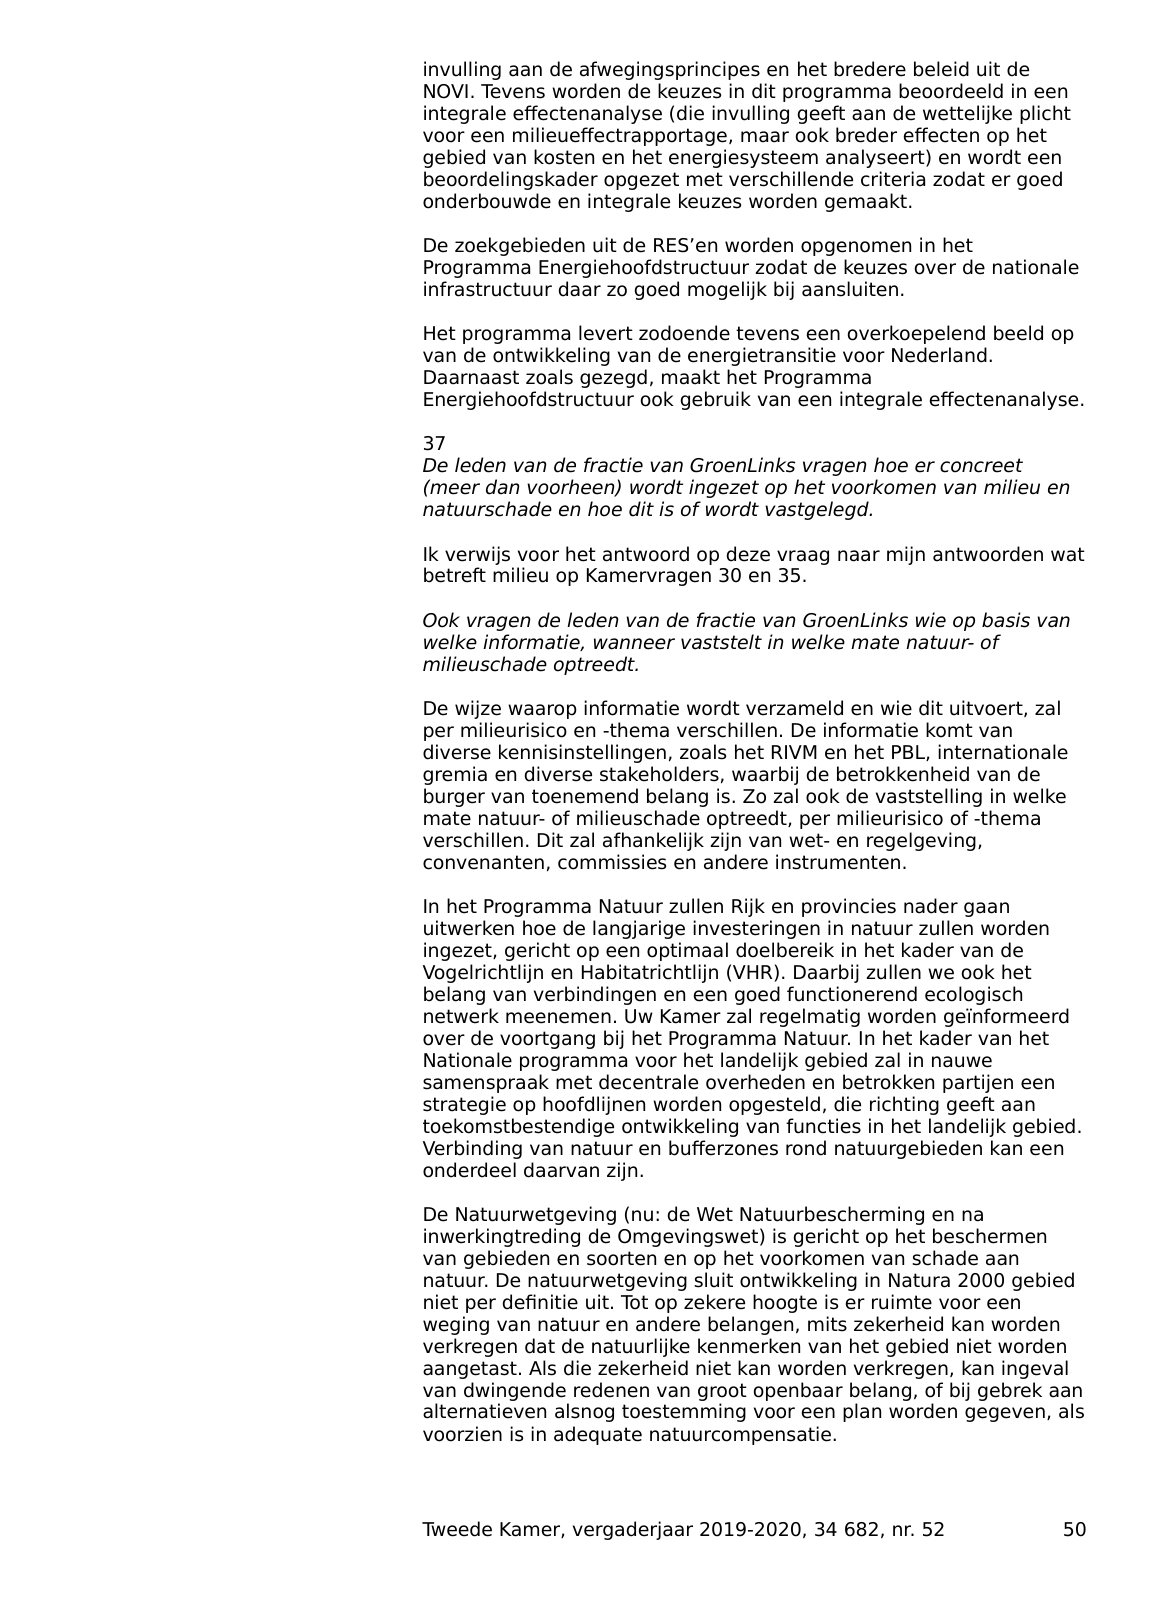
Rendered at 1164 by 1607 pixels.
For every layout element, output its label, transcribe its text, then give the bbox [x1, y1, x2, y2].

text De zoekgebieden uit de RES’en worden opgenomen in het Programma Energiehoofdstructuur zodat de keuzes over de nationale infrastructuur daar zo goed mogelijk bij aansluiten. [422, 235, 1087, 301]
text De Natuurwetgeving (nu: de Wet Natuurbescherming en na inwerkingtreding de Omgevingswet) is gericht op het beschermen van gebieden en soorten en op het voorkomen van schade aan natuur. De natuurwetgeving sluit ontwikkeling in Natura 2000 gebied niet per definitie uit. Tot op zekere hoogte is er ruimte voor een weging van natuur en andere belangen, mits zekerheid kan worden verkregen dat de natuurlijke kenmerken van het gebied niet worden aangetast. Als die zekerheid niet kan worden verkregen, kan ingeval van dwingende redenen van groot openbaar belang, of bij gebrek aan alternatieven alsnog toestemming voor een plan worden gegeven, als voorzien is in adequate natuurcompensatie. [422, 1204, 1087, 1445]
text Ook vragen de leden van de fractie van GroenLinks wie op basis van welke informatie, wanneer vaststelt in welke mate natuur- of milieuschade optreedt. [422, 609, 1087, 676]
text In het Programma Natuur zullen Rijk en provincies nader gaan uitwerken hoe de langjarige investeringen in natuur zullen worden ingezet, gericht op een optimaal doelbereik in het kader van de Vogelrichtlijn en Habitatrichtlijn (VHR). Daarbij zullen we ook het belang van verbindingen en een goed functionerend ecologisch netwerk meenemen. Uw Kamer zal regelmatig worden geïnformeerd over de voortgang bij het Programma Natuur. In het kader van het Nationale programma voor het landelijk gebied zal in nauwe samenspraak met decentrale overheden en betrokken partijen een strategie op hoofdlijnen worden opgesteld, die richting geeft aan toekomstbestendige ontwikkeling van functies in het landelijk gebied. Verbinding van natuur en bufferzones rond natuurgebieden kan een onderdeel daarvan zijn. [422, 896, 1087, 1181]
text 37 [422, 433, 1087, 455]
text invulling aan de afwegingsprincipes en het bredere beleid uit de NOVI. Tevens worden de keuzes in dit programma beoordeeld in een integrale effectenanalyse (die invulling geeft aan de wettelijke plicht voor een milieueffectrapportage, maar ook breder effecten op het gebied van kosten en het energiesysteem analyseert) en wordt een beoordelingskader opgezet met verschillende criteria zodat er goed onderbouwde en integrale keuzes worden gemaakt. [422, 59, 1087, 213]
text Ik verwijs voor het antwoord op deze vraag naar mijn antwoorden wat betreft milieu op Kamervragen 30 en 35. [422, 543, 1087, 587]
text Het programma levert zodoende tevens een overkoepelend beeld op van de ontwikkeling van de energietransitie voor Nederland. Daarnaast zoals gezegd, maakt het Programma Energiehoofdstructuur ook gebruik van een integrale effectenanalyse. [422, 323, 1087, 411]
text De wijze waarop informatie wordt verzameld en wie dit uitvoert, zal per milieurisico en -thema verschillen. De informatie komt van diverse kennisinstellingen, zoals het RIVM en het PBL, internationale gremia en diverse stakeholders, waarbij de betrokkenheid van de burger van toenemend belang is. Zo zal ook de vaststelling in welke mate natuur- of milieuschade optreedt, per milieurisico of -thema verschillen. Dit zal afhankelijk zijn van wet- en regelgeving, convenanten, commissies en andere instrumenten. [422, 698, 1087, 873]
text De leden van de fractie van GroenLinks vragen hoe er concreet (meer dan voorheen) wordt ingezet op het voorkomen van milieu en natuurschade en hoe dit is of wordt vastgelegd. [422, 455, 1087, 521]
